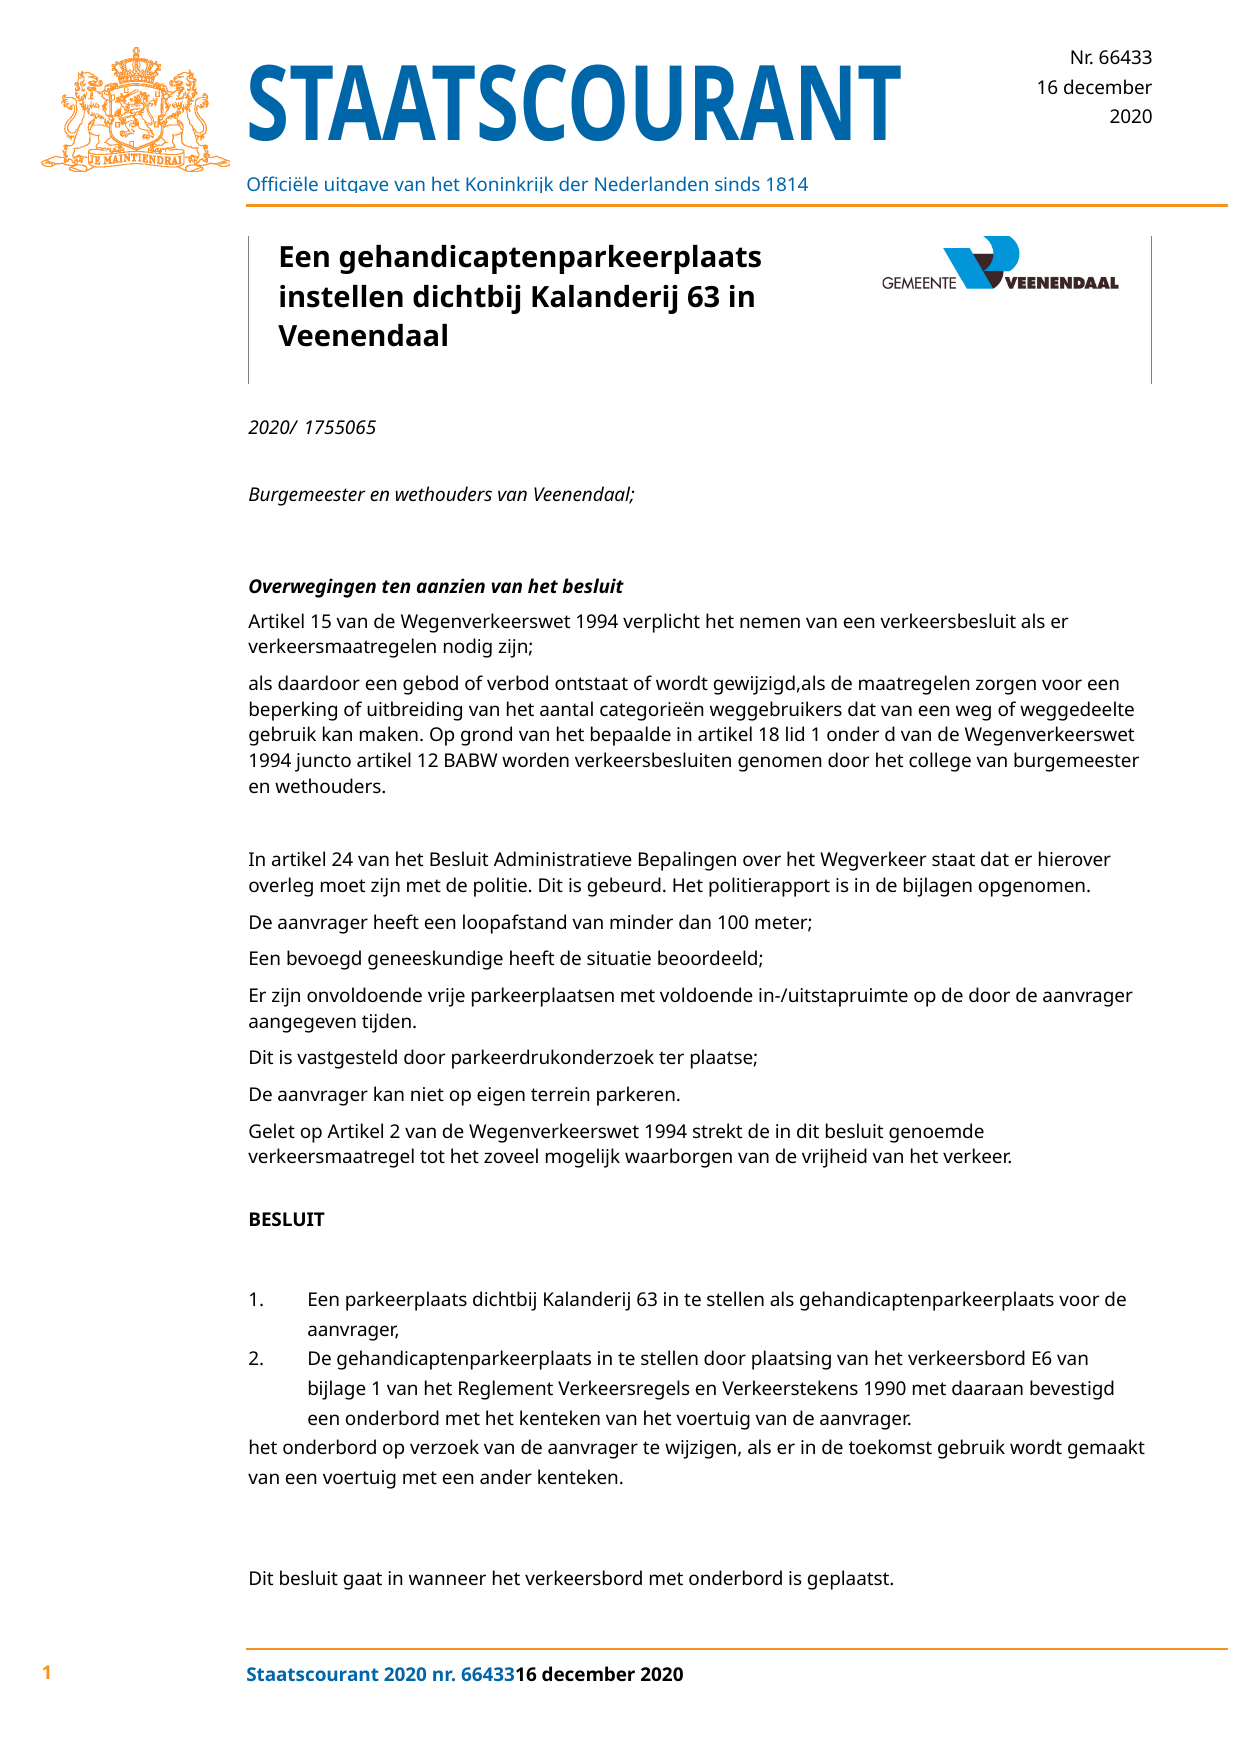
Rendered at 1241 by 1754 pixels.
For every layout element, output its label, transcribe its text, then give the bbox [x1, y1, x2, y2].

text als daardoor een gebod of verbod ontstaat of wordt gewijzigd,als de maatregelen zorgen voor een beperking of uitbreiding van het aantal categorieën weggebruikers dat van een weg of weggedeelte gebruik kan maken. Op grond van het bepaalde in artikel 18 lid 1 onder d van de Wegenverkeerswet 1994 juncto artikel 12 BABW worden verkeersbesluiten genomen door het college van burgemeester en wethouders. [248, 670, 1152, 799]
text Dit is vastgesteld door parkeerdrukonderzoek ter plaatse; [248, 1044, 1152, 1070]
text De aanvrager kan niet op eigen terrein parkeren. [248, 1081, 1152, 1107]
text De aanvrager heeft een loopafstand van minder dan 100 meter; [248, 909, 1152, 934]
picture [985, 236, 1119, 289]
text het onderbord op verzoek van de aanvrager te wijzigen, als er in de toekomst gebruik wordt gemaakt van een voertuig met een ander kenteken. [248, 1434, 1152, 1489]
table_header [850, 236, 1151, 384]
text BESLUIT [248, 1206, 1152, 1232]
text Artikel 15 van de Wegenverkeerswet 1994 verplicht het nemen van een verkeersbesluit als er verkeersmaatregelen nodig zijn; [248, 608, 1152, 659]
list Een parkeerplaats dichtbij Kalanderij 63 in te stellen als gehandicaptenparkeerplaats voor de aanvrager, [248, 1286, 1152, 1342]
table_header Een gehandicaptenparkeerplaats instellen dichtbij Kalanderij 63 in Veenendaal [249, 236, 850, 384]
text Overwegingen ten aanzien van het besluit [248, 574, 1152, 599]
text Burgemeester en wethouders van Veenendaal; [248, 482, 1152, 507]
picture [882, 236, 993, 289]
text In artikel 24 van het Besluit Administratieve Bepalingen over het Wegverkeer staat dat er hierover overleg moet zijn met de politie. Dit is gebeurd. Het politierapport is in de bijlagen opgenomen. [248, 846, 1152, 898]
text Dit besluit gaat in wanneer het verkeersbord met onderbord is geplaatst. [248, 1565, 1152, 1590]
text Een bevoegd geneeskundige heeft de situatie beoordeeld; [248, 946, 1152, 971]
text Er zijn onvoldoende vrije parkeerplaatsen met voldoende in-/uitstapruimte op de door de aanvrager aangegeven tijden. [248, 982, 1152, 1034]
list De gehandicaptenparkeerplaats in te stellen door plaatsing van het verkeersbord E6 van bijlage 1 van het Reglement Verkeersregels en Verkeerstekens 1990 met daaraan bevestigd een onderbord met het kenteken van het voertuig van de aanvrager. [248, 1346, 1152, 1430]
text Gelet op Artikel 2 van de Wegenverkeerswet 1994 strekt de in dit besluit genoemde verkeersmaatregel tot het zoveel mogelijk waarborgen van de vrijheid van het verkeer. [248, 1118, 1152, 1169]
picture [41, 47, 231, 172]
text 2020/ 1755065 [248, 414, 1152, 440]
